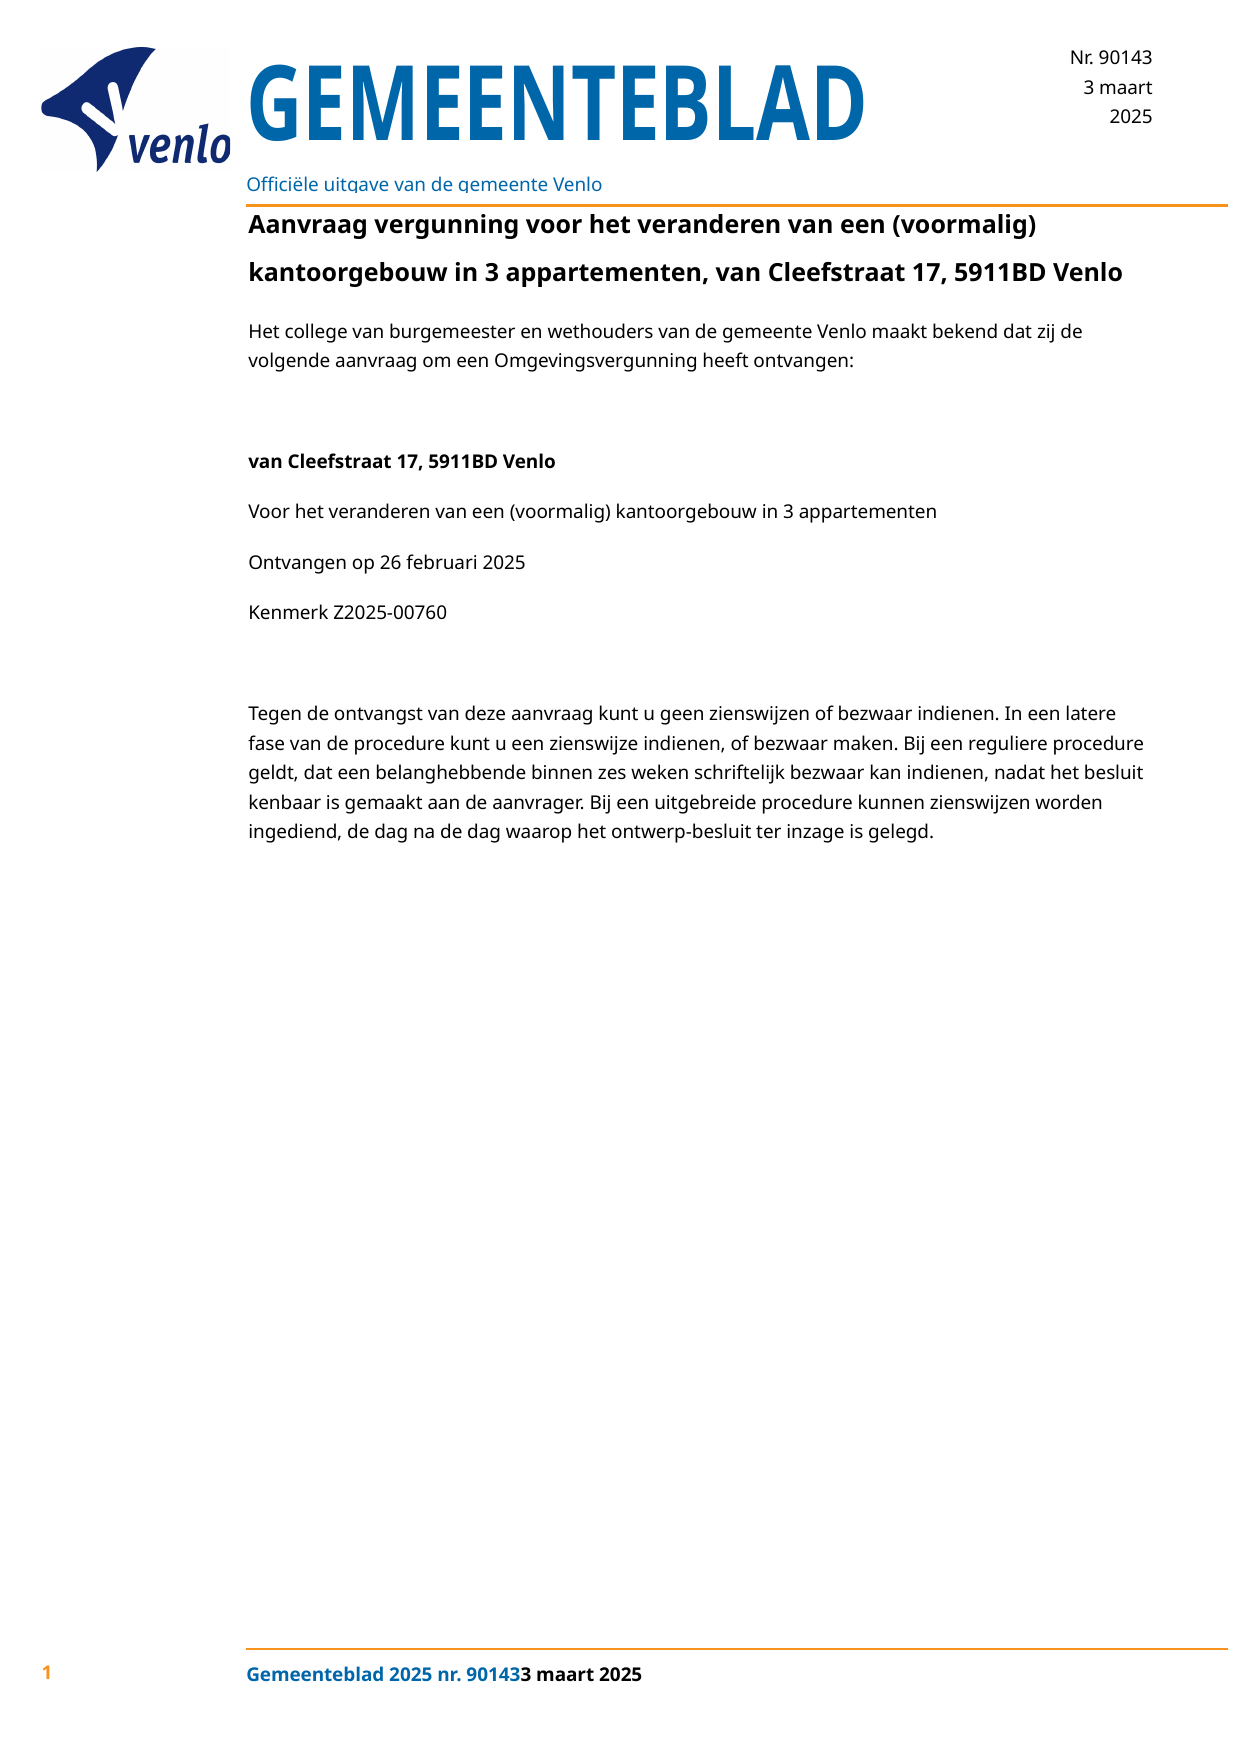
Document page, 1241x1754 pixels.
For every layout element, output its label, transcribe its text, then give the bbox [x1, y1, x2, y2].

text Voor het veranderen van een (voormalig) kantoorgebouw in 3 appartementen [248, 499, 1152, 524]
text Ontvangen op 26 februari 2025 [248, 549, 1152, 575]
text Tegen de ontvangst van deze aanvraag kunt u geen zienswijzen of bezwaar indienen. In een latere fase van de procedure kunt u een zienswijze indienen, of bezwaar maken. Bij een reguliere procedure geldt, dat een belanghebbende binnen zes weken schriftelijk bezwaar kan indienen, nadat het besluit kenbaar is gemaakt aan de aanvrager. Bij een uitgebreide procedure kunnen zienswijzen worden ingediend, de dag na de dag waarop het ontwerp-besluit ter inzage is gelegd. [248, 700, 1152, 844]
text Aanvraag vergunning voor het veranderen van een (voormalig) kantoorgebouw in 3 appartementen, van Cleefstraat 17, 5911BD Venlo [248, 207, 1152, 288]
text Het college van burgemeester en wethouders van de gemeente Venlo maakt bekend dat zij de volgende aanvraag om een Omgevingsvergunning heeft ontvangen: [248, 318, 1152, 373]
picture [41, 47, 231, 172]
text Kenmerk Z2025-00760 [248, 599, 1152, 625]
text van Cleefstraat 17, 5911BD Venlo [248, 448, 1152, 474]
